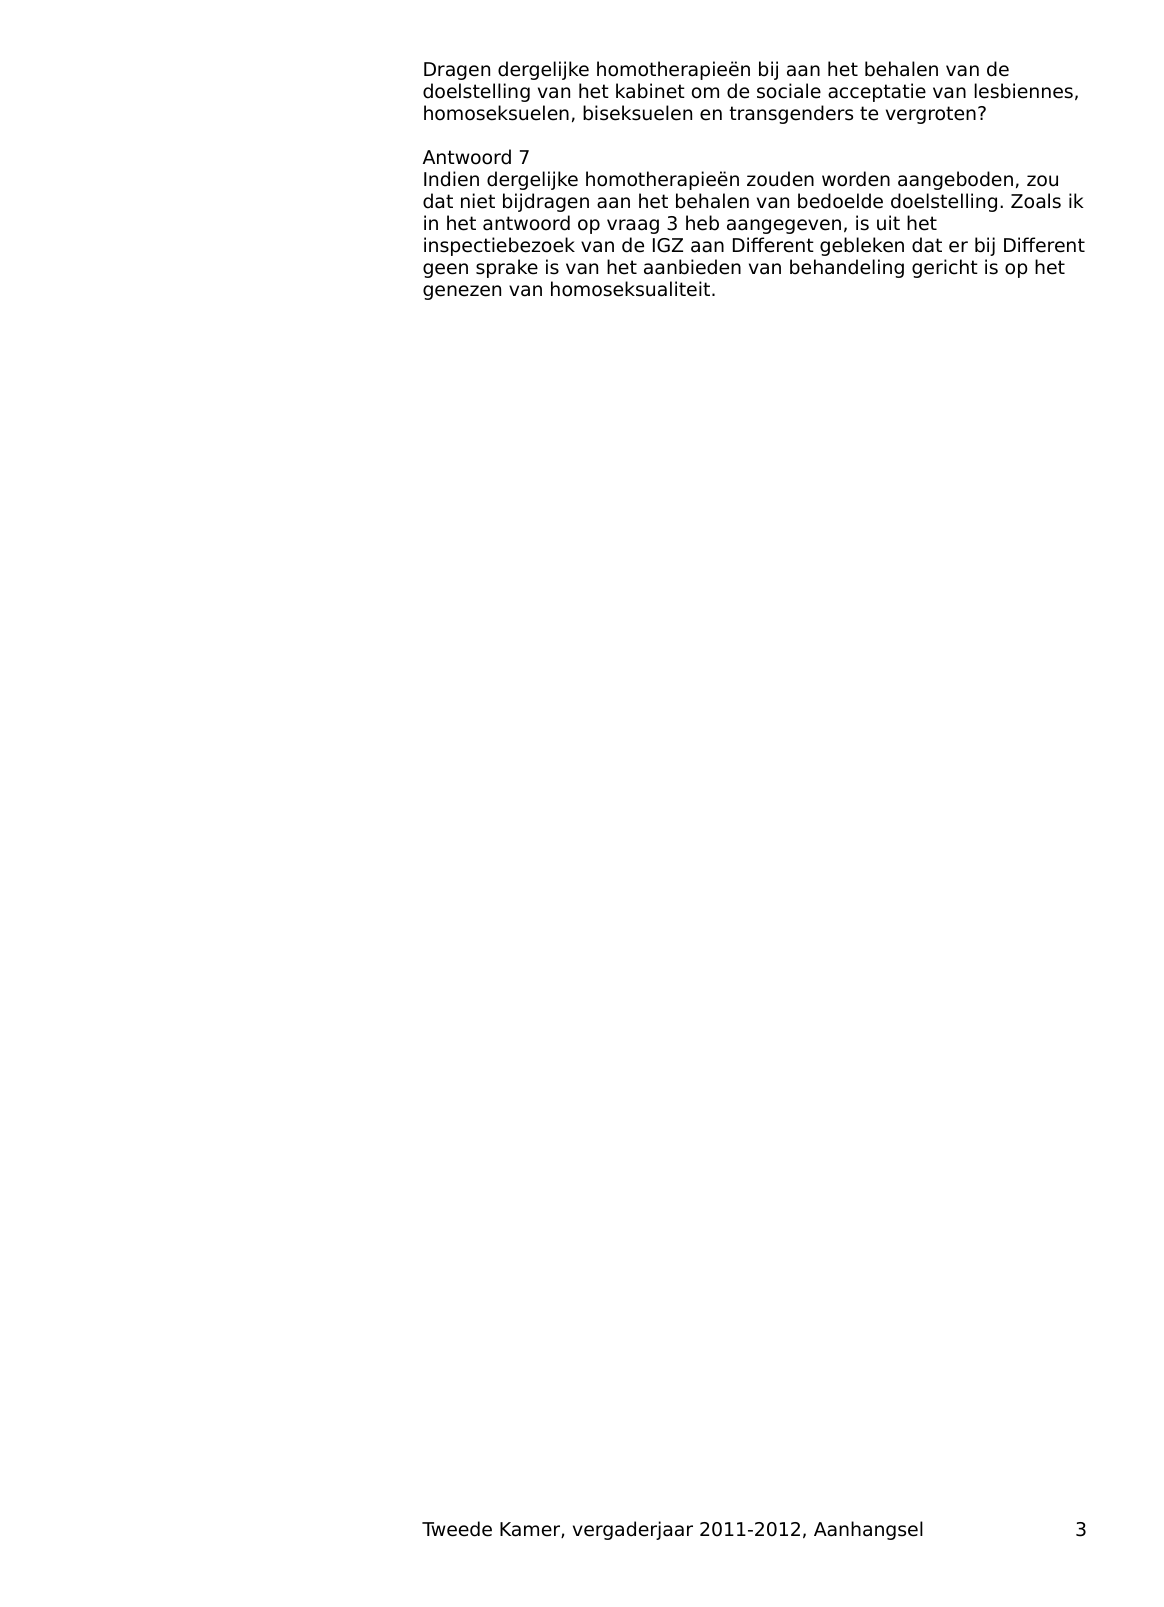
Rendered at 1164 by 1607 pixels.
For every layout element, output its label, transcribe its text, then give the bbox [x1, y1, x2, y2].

text Dragen dergelijke homotherapieën bij aan het behalen van de doelstelling van het kabinet om de sociale acceptatie van lesbiennes, homoseksuelen, biseksuelen en transgenders te vergroten? [422, 59, 1087, 125]
text Indien dergelijke homotherapieën zouden worden aangeboden, zou dat niet bijdragen aan het behalen van bedoelde doelstelling. Zoals ik in het antwoord op vraag 3 heb aangegeven, is uit het inspectiebezoek van de IGZ aan Different gebleken dat er bij Different geen sprake is van het aanbieden van behandeling gericht is op het genezen van homoseksualiteit. [422, 169, 1087, 301]
text Antwoord 7 [422, 147, 1087, 169]
